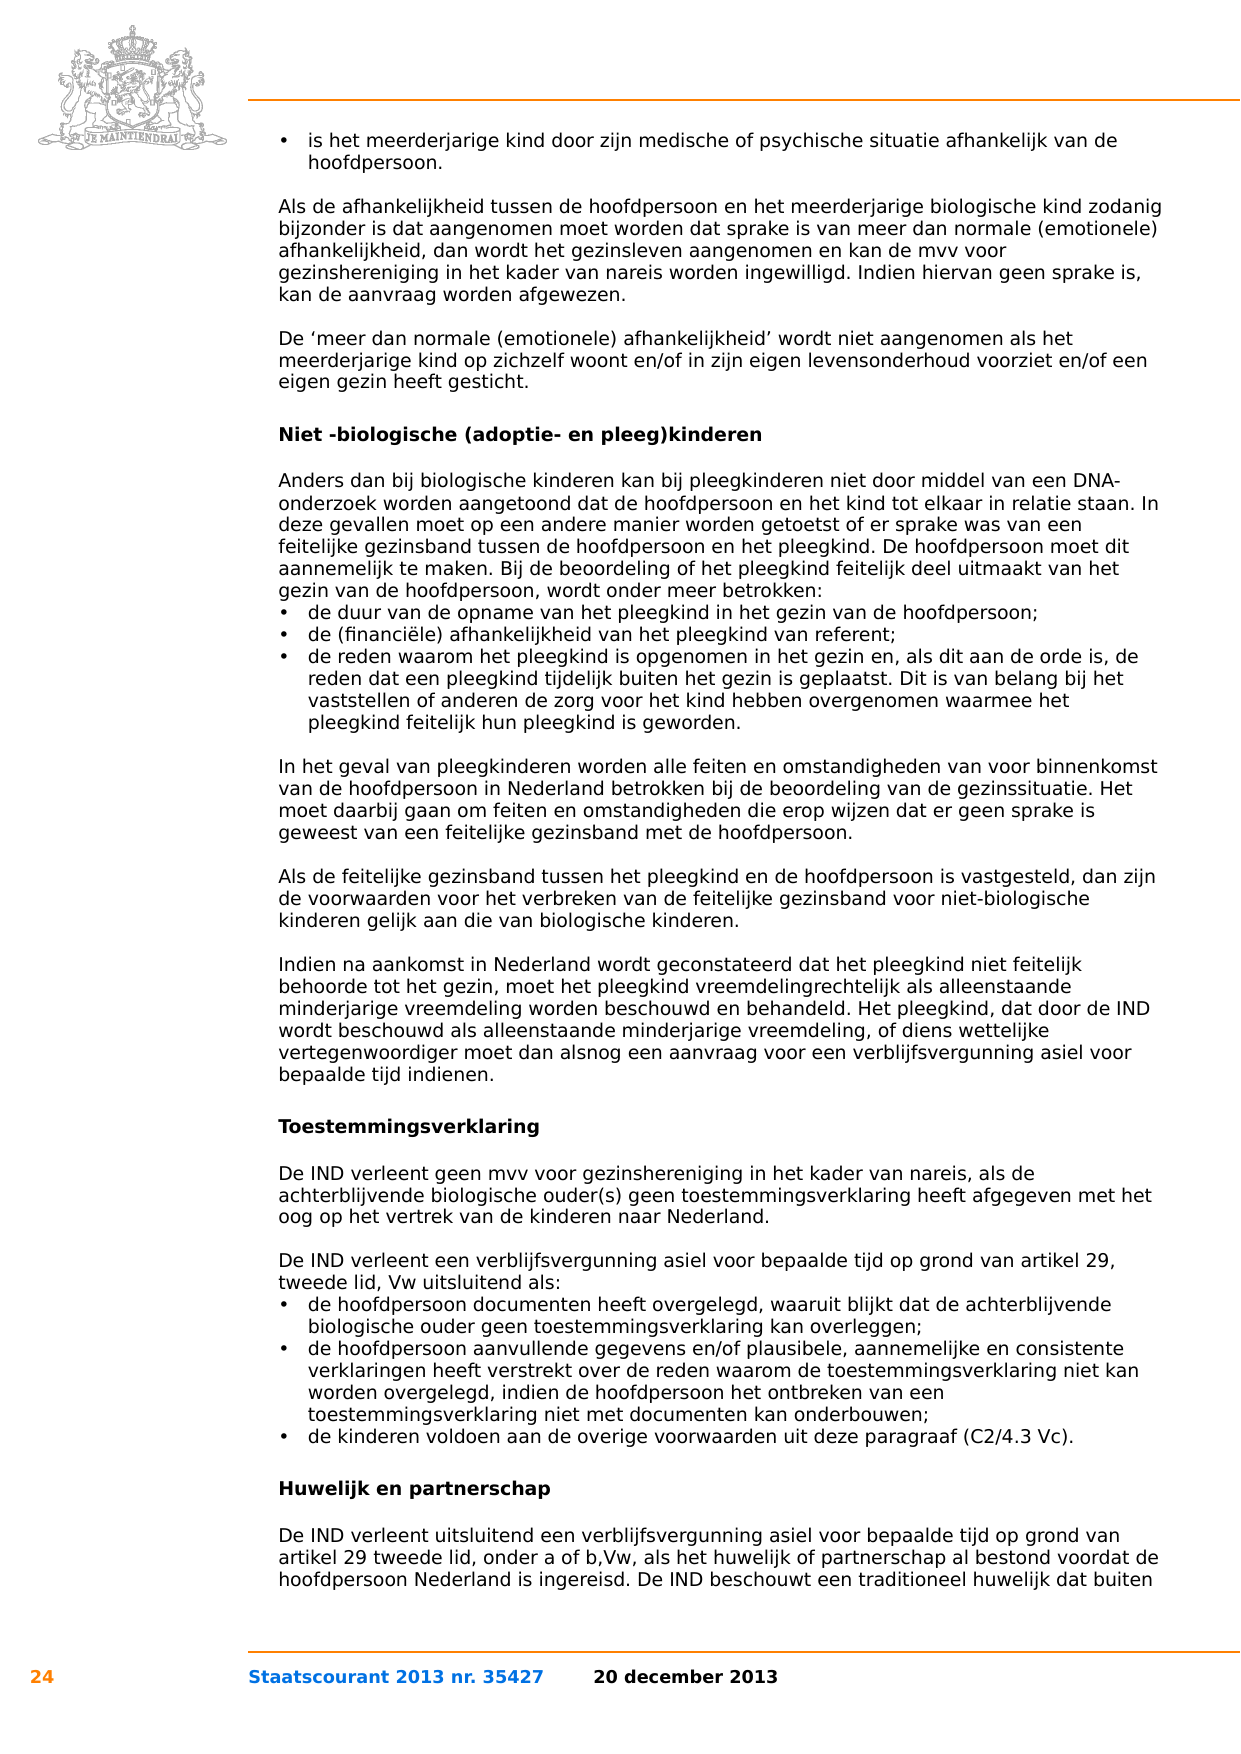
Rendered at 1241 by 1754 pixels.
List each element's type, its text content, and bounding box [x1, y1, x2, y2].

text De IND verleent uitsluitend een verblijfsvergunning asiel voor bepaalde tijd op grond van artikel 29 tweede lid, onder a of b,Vw, als het huwelijk of partnerschap al bestond voordat de hoofdpersoon Nederland is ingereisd. De IND beschouwt een traditioneel huwelijk dat buiten [278, 1525, 1163, 1591]
text Als de afhankelijkheid tussen de hoofdpersoon en het meerderjarige biologische kind zodanig bijzonder is dat aangenomen moet worden dat sprake is van meer dan normale (emotionele) afhankelijkheid, dan wordt het gezinsleven aangenomen en kan de mvv voor gezinshereniging in het kader van nareis worden ingewilligd. Indien hiervan geen sprake is, kan de aanvraag worden afgewezen. [278, 196, 1163, 306]
text Anders dan bij biologische kinderen kan bij pleegkinderen niet door middel van een DNA-onderzoek worden aangetoond dat de hoofdpersoon en het kind tot elkaar in relatie staan. In deze gevallen moet op een andere manier worden getoetst of er sprake was van een feitelijke gezinsband tussen de hoofdpersoon en het pleegkind. De hoofdpersoon moet dit aannemelijk te maken. Bij de beoordeling of het pleegkind feitelijk deel uitmaakt van het gezin van de hoofdpersoon, wordt onder meer betrokken: [278, 470, 1163, 602]
text Als de feitelijke gezinsband tussen het pleegkind en de hoofdpersoon is vastgesteld, dan zijn de voorwaarden voor het verbreken van de feitelijke gezinsband voor niet-biologische kinderen gelijk aan die van biologische kinderen. [278, 866, 1163, 932]
text • de reden waarom het pleegkind is opgenomen in het gezin en, als dit aan de orde is, de reden dat een pleegkind tijdelijk buiten het gezin is geplaatst. Dit is van belang bij het vaststellen of anderen de zorg voor het kind hebben overgenomen waarmee het pleegkind feitelijk hun pleegkind is geworden. [278, 646, 1163, 734]
text De ‘meer dan normale (emotionele) afhankelijkheid’ wordt niet aangenomen als het meerderjarige kind op zichzelf woont en/of in zijn eigen levensonderhoud voorziet en/of een eigen gezin heeft gesticht. [278, 327, 1163, 393]
text • is het meerderjarige kind door zijn medische of psychische situatie afhankelijk van de hoofdpersoon. [278, 130, 1163, 174]
text Indien na aankomst in Nederland wordt geconstateerd dat het pleegkind niet feitelijk behoorde tot het gezin, moet het pleegkind vreemdelingrechtelijk als alleenstaande minderjarige vreemdeling worden beschouwd en behandeld. Het pleegkind, dat door de IND wordt beschouwd als alleenstaande minderjarige vreemdeling, of diens wettelijke vertegenwoordiger moet dan alsnog een aanvraag voor een verblijfsvergunning asiel voor bepaalde tijd indienen. [278, 954, 1163, 1086]
text • de hoofdpersoon documenten heeft overgelegd, waaruit blijkt dat de achterblijvende biologische ouder geen toestemmingsverklaring kan overleggen; [278, 1294, 1163, 1338]
picture [38, 25, 227, 150]
text • de (financiële) afhankelijkheid van het pleegkind van referent; [278, 624, 1163, 646]
text In het geval van pleegkinderen worden alle feiten en omstandigheden van voor binnenkomst van de hoofdpersoon in Nederland betrokken bij de beoordeling van de gezinssituatie. Het moet daarbij gaan om feiten en omstandigheden die erop wijzen dat er geen sprake is geweest van een feitelijke gezinsband met de hoofdpersoon. [278, 756, 1163, 844]
text De IND verleent geen mvv voor gezinshereniging in het kader van nareis, als de achterblijvende biologische ouder(s) geen toestemmingsverklaring heeft afgegeven met het oog op het vertrek van de kinderen naar Nederland. [278, 1162, 1163, 1228]
text • de hoofdpersoon aanvullende gegevens en/of plausibele, aannemelijke en consistente verklaringen heeft verstrekt over de reden waarom de toestemmingsverklaring niet kan worden overgelegd, indien de hoofdpersoon het ontbreken van een toestemmingsverklaring niet met documenten kan onderbouwen; [278, 1338, 1163, 1426]
text De IND verleent een verblijfsvergunning asiel voor bepaalde tijd op grond van artikel 29, tweede lid, Vw uitsluitend als: [278, 1250, 1163, 1294]
subtitle Niet -biologische (adoptie- en pleeg)kinderen [278, 423, 1163, 445]
subtitle Huwelijk en partnerschap [278, 1478, 1163, 1500]
text • de kinderen voldoen aan de overige voorwaarden uit deze paragraaf (C2/4.3 Vc). [278, 1426, 1163, 1448]
text • de duur van de opname van het pleegkind in het gezin van de hoofdpersoon; [278, 602, 1163, 624]
subtitle Toestemmingsverklaring [278, 1116, 1163, 1137]
